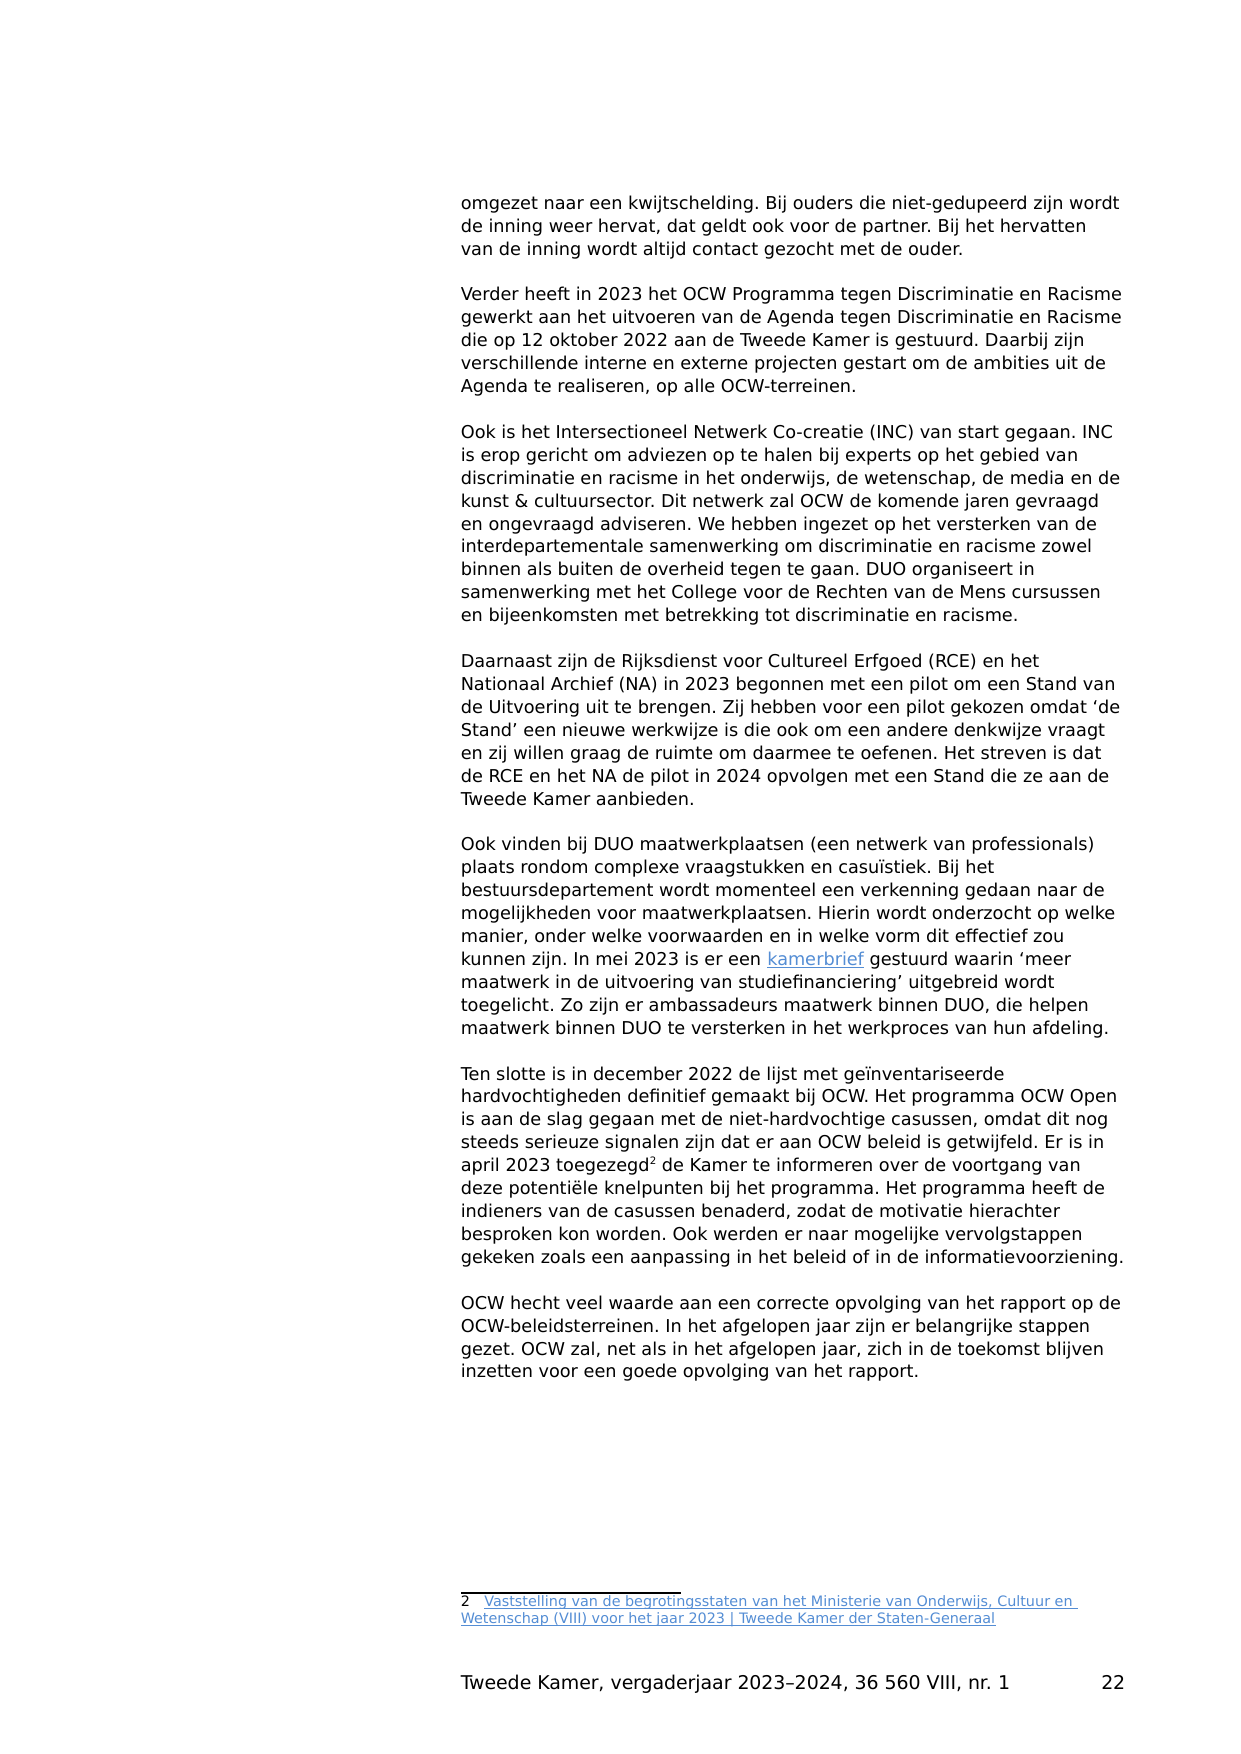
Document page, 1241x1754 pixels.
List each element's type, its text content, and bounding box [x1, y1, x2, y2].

text OCW hecht veel waarde aan een correcte opvolging van het rapport op de OCW-beleidsterreinen. In het afgelopen jaar zijn er belangrijke stappen gezet. OCW zal, net als in het afgelopen jaar, zich in de toekomst blijven inzetten voor een goede opvolging van het rapport. [461, 1291, 1125, 1382]
text Daarnaast zijn de Rijksdienst voor Cultureel Erfgoed (RCE) en het Nationaal Archief (NA) in 2023 begonnen met een pilot om een Stand van de Uitvoering uit te brengen. Zij hebben voor een pilot gekozen omdat ‘de Stand’ een nieuwe werkwijze is die ook om een andere denkwijze vraagt en zij willen graag de ruimte om daarmee te oefenen. Het streven is dat de RCE en het NA de pilot in 2024 opvolgen met een Stand die ze aan de Tweede Kamer aanbieden. [461, 649, 1125, 809]
text Ook vinden bij DUO maatwerkplaatsen (een netwerk van professionals) plaats rondom complexe vraagstukken en casuïstiek. Bij het bestuursdepartement wordt momenteel een verkenning gedaan naar de mogelijkheden voor maatwerkplaatsen. Hierin wordt onderzocht op welke manier, onder welke voorwaarden en in welke vorm dit effectief zou kunnen zijn. In mei 2023 is er een kamerbrief gestuurd waarin ‘meer maatwerk in de uitvoering van studiefinanciering’ uitgebreid wordt toegelicht. Zo zijn er ambassadeurs maatwerk binnen DUO, die helpen maatwerk binnen DUO te versterken in het werkproces van hun afdeling. [461, 832, 1125, 1039]
text Ten slotte is in december 2022 de lijst met geïnventariseerde hardvochtigheden definitief gemaakt bij OCW. Het programma OCW Open is aan de slag gegaan met de niet-hardvochtige casussen, omdat dit nog steeds serieuze signalen zijn dat er aan OCW beleid is getwijfeld. Er is in april 2023 toegezegd de Kamer te informeren over de voortgang van deze potentiële knelpunten bij het programma. Het programma heeft de indieners van de casussen benaderd, zodat de motivatie hierachter besproken kon worden. Ook werden er naar mogelijke vervolgstappen gekeken zoals een aanpassing in het beleid of in de informatievoorziening. [461, 1062, 1125, 1268]
text omgezet naar een kwijtschelding. Bij ouders die niet-gedupeerd zijn wordt de inning weer hervat, dat geldt ook voor de partner. Bij het hervatten van de inning wordt altijd contact gezocht met de ouder. [461, 191, 1125, 259]
text Verder heeft in 2023 het OCW Programma tegen Discriminatie en Racisme gewerkt aan het uitvoeren van de Agenda tegen Discriminatie en Racisme die op 12 oktober 2022 aan de Tweede Kamer is gestuurd. Daarbij zijn verschillende interne en externe projecten gestart om de ambities uit de Agenda te realiseren, op alle OCW-terreinen. [461, 282, 1125, 397]
text __Vaststelling van de begrotingsstaten van het Ministerie van Onderwijs, Cultuur en Wetenschap (VIII) voor het jaar 2023 | Tweede Kamer der Staten-Generaal [461, 1593, 1125, 1627]
text Ook is het Intersectioneel Netwerk Co-creatie (INC) van start gegaan. INC is erop gericht om adviezen op te halen bij experts op het gebied van discriminatie en racisme in het onderwijs, de wetenschap, de media en de kunst & cultuursector. Dit netwerk zal OCW de komende jaren gevraagd en ongevraagd adviseren. We hebben ingezet op het versterken van de interdepartementale samenwerking om discriminatie en racisme zowel binnen als buiten de overheid tegen te gaan. DUO organiseert in samenwerking met het College voor de Rechten van de Mens cursussen en bijeenkomsten met betrekking tot discriminatie en racisme. [461, 420, 1125, 626]
